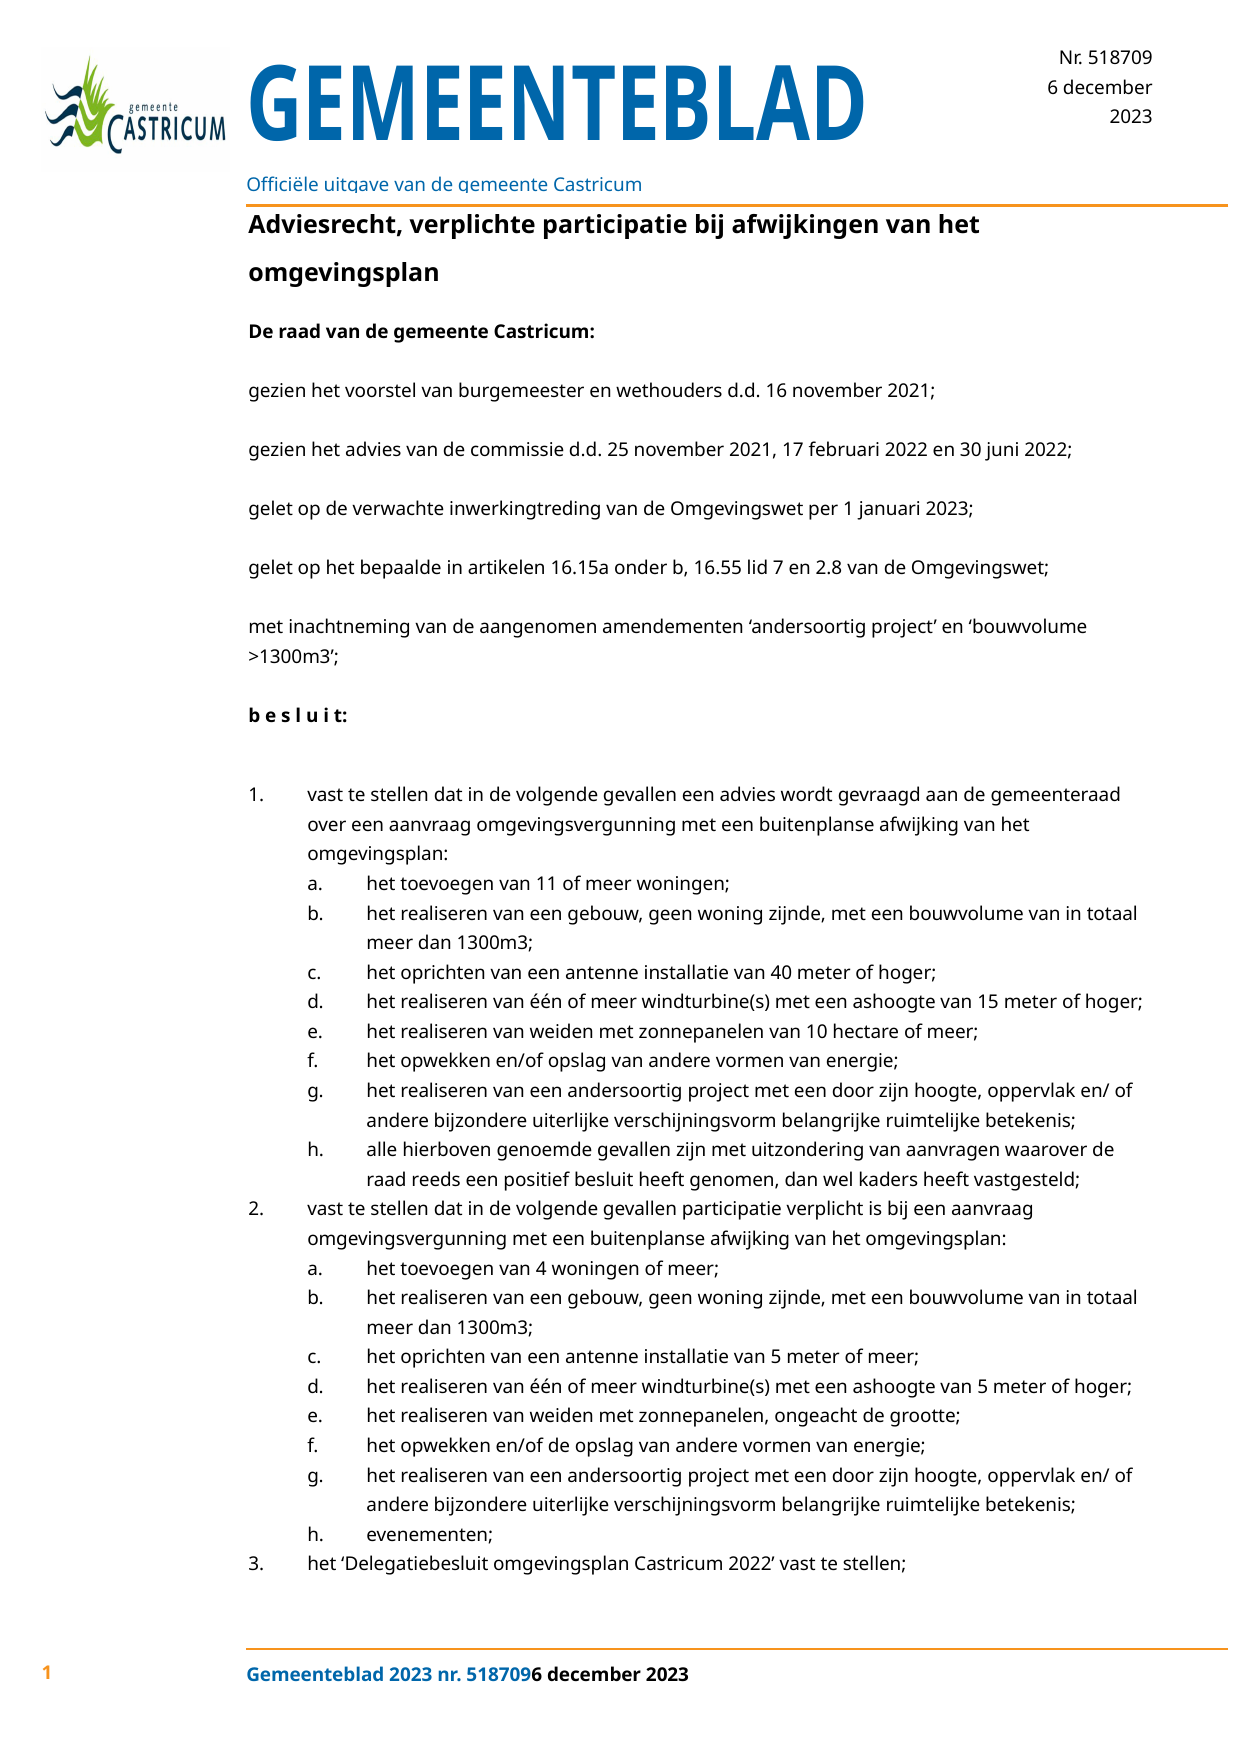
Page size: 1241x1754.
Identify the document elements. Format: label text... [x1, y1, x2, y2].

list het realiseren van één of meer windturbine(s) met een ashoogte van 15 meter of hoger; [307, 988, 1152, 1014]
list vast te stellen dat in de volgende gevallen een advies wordt gevraagd aan de gemeenteraad over een aanvraag omgevingsvergunning met een buitenplanse afwijking van het omgevingsplan: [248, 781, 1152, 866]
text b e s l u i t: [248, 702, 1152, 728]
list het realiseren van één of meer windturbine(s) met een ashoogte van 5 meter of hoger; [307, 1373, 1152, 1399]
list vast te stellen dat in de volgende gevallen participatie verplicht is bij een aanvraag omgevingsvergunning met een buitenplanse afwijking van het omgevingsplan: [248, 1196, 1152, 1251]
text gelet op het bepaalde in artikelen 16.15a onder b, 16.55 lid 7 en 2.8 van de Omgevingswet; [248, 554, 1152, 580]
list het toevoegen van 4 woningen of meer; [307, 1255, 1152, 1280]
list het realiseren van weiden met zonnepanelen, ongeacht de grootte; [307, 1403, 1152, 1428]
list het realiseren van weiden met zonnepanelen van 10 hectare of meer; [307, 1018, 1152, 1044]
list het realiseren van een andersoortig project met een door zijn hoogte, oppervlak en/ of andere bijzondere uiterlijke verschijningsvorm belangrijke ruimtelijke betekenis; [307, 1462, 1152, 1517]
list het oprichten van een antenne installatie van 40 meter of hoger; [307, 959, 1152, 984]
list evenementen; [307, 1521, 1152, 1547]
picture [41, 47, 231, 172]
text gezien het advies van de commissie d.d. 25 november 2021, 17 februari 2022 en 30 juni 2022; [248, 436, 1152, 462]
list het toevoegen van 11 of meer woningen; [307, 870, 1152, 896]
text Adviesrecht, verplichte participatie bij afwijkingen van het omgevingsplan [248, 207, 1152, 288]
list het opwekken en/of de opslag van andere vormen van energie; [307, 1432, 1152, 1458]
text gezien het voorstel van burgemeester en wethouders d.d. 16 november 2021; [248, 377, 1152, 403]
text met inachtneming van de aangenomen amendementen ‘andersoortig project’ en ‘bouwvolume >1300m3’; [248, 614, 1152, 669]
text De raad van de gemeente Castricum: [248, 318, 1152, 344]
list het opwekken en/of opslag van andere vormen van energie; [307, 1048, 1152, 1073]
list het oprichten van een antenne installatie van 5 meter of meer; [307, 1343, 1152, 1369]
text gelet op de verwachte inwerkingtreding van de Omgevingswet per 1 januari 2023; [248, 495, 1152, 521]
list het ‘Delegatiebesluit omgevingsplan Castricum 2022’ vast te stellen; [248, 1551, 1152, 1576]
list het realiseren van een andersoortig project met een door zijn hoogte, oppervlak en/ of andere bijzondere uiterlijke verschijningsvorm belangrijke ruimtelijke betekenis; [307, 1077, 1152, 1132]
list het realiseren van een gebouw, geen woning zijnde, met een bouwvolume van in totaal meer dan 1300m3; [307, 900, 1152, 955]
list alle hierboven genoemde gevallen zijn met uitzondering van aanvragen waarover de raad reeds een positief besluit heeft genomen, dan wel kaders heeft vastgesteld; [307, 1136, 1152, 1192]
list het realiseren van een gebouw, geen woning zijnde, met een bouwvolume van in totaal meer dan 1300m3; [307, 1284, 1152, 1339]
